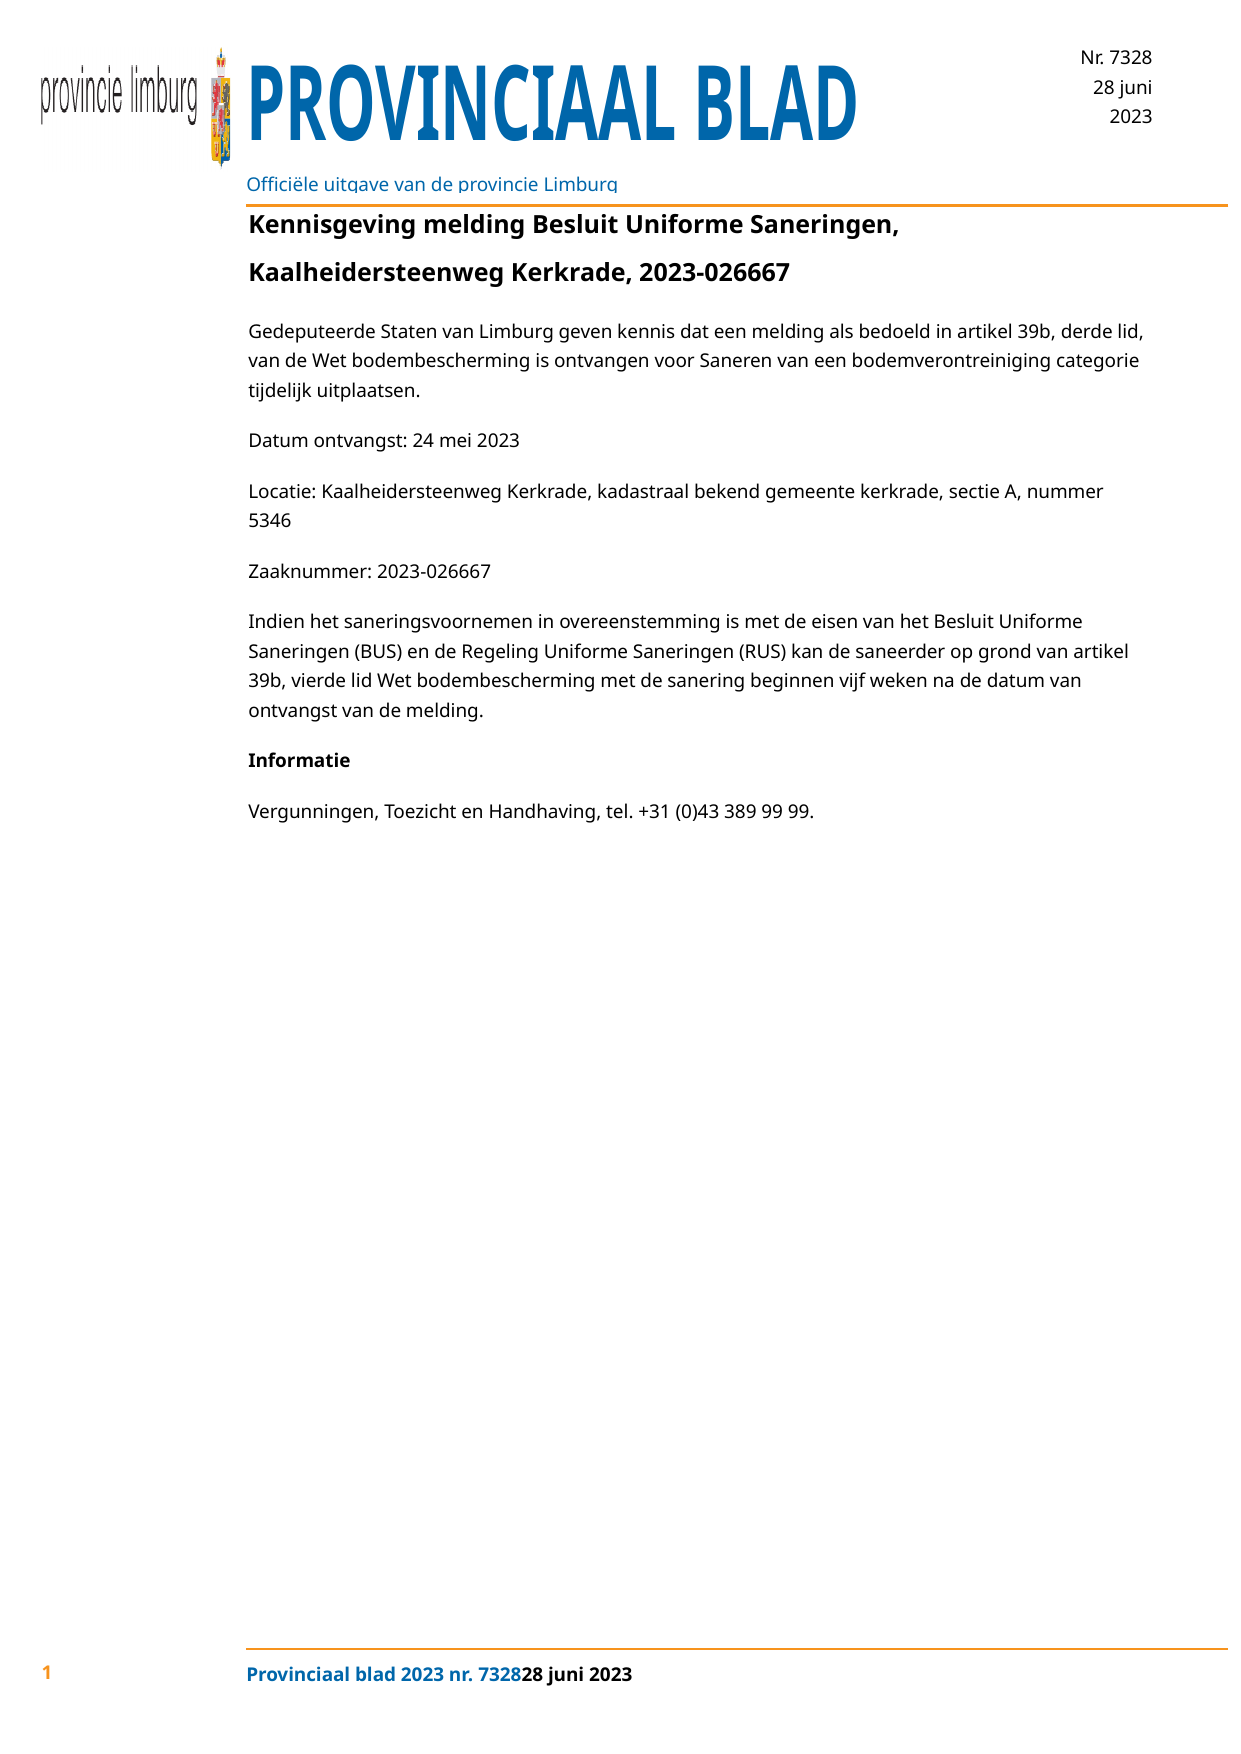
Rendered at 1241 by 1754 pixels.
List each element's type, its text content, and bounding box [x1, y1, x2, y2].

text Zaaknummer: 2023-026667 [248, 558, 1152, 584]
text Informatie [248, 747, 1152, 773]
text Datum ontvangst: 24 mei 2023 [248, 427, 1152, 453]
text Vergunningen, Toezicht en Handhaving, tel. +31 (0)43 389 99 99. [248, 798, 1152, 824]
text Gedeputeerde Staten van Limburg geven kennis dat een melding als bedoeld in artikel 39b, derde lid, van de Wet bodembescherming is ontvangen voor Saneren van een bodemverontreiniging categorie tijdelijk uitplaatsen. [248, 318, 1152, 403]
text Locatie: Kaalheidersteenweg Kerkrade, kadastraal bekend gemeente kerkrade, sectie A, nummer 5346 [248, 478, 1152, 533]
text Kennisgeving melding Besluit Uniforme Saneringen, Kaalheidersteenweg Kerkrade, 2023-026667 [248, 207, 1152, 288]
picture [41, 47, 231, 172]
text Indien het saneringsvoornemen in overeenstemming is met de eisen van het Besluit Uniforme Saneringen (BUS) en de Regeling Uniforme Saneringen (RUS) kan de saneerder op grond van artikel 39b, vierde lid Wet bodembescherming met de sanering beginnen vijf weken na de datum van ontvangst van de melding. [248, 608, 1152, 723]
